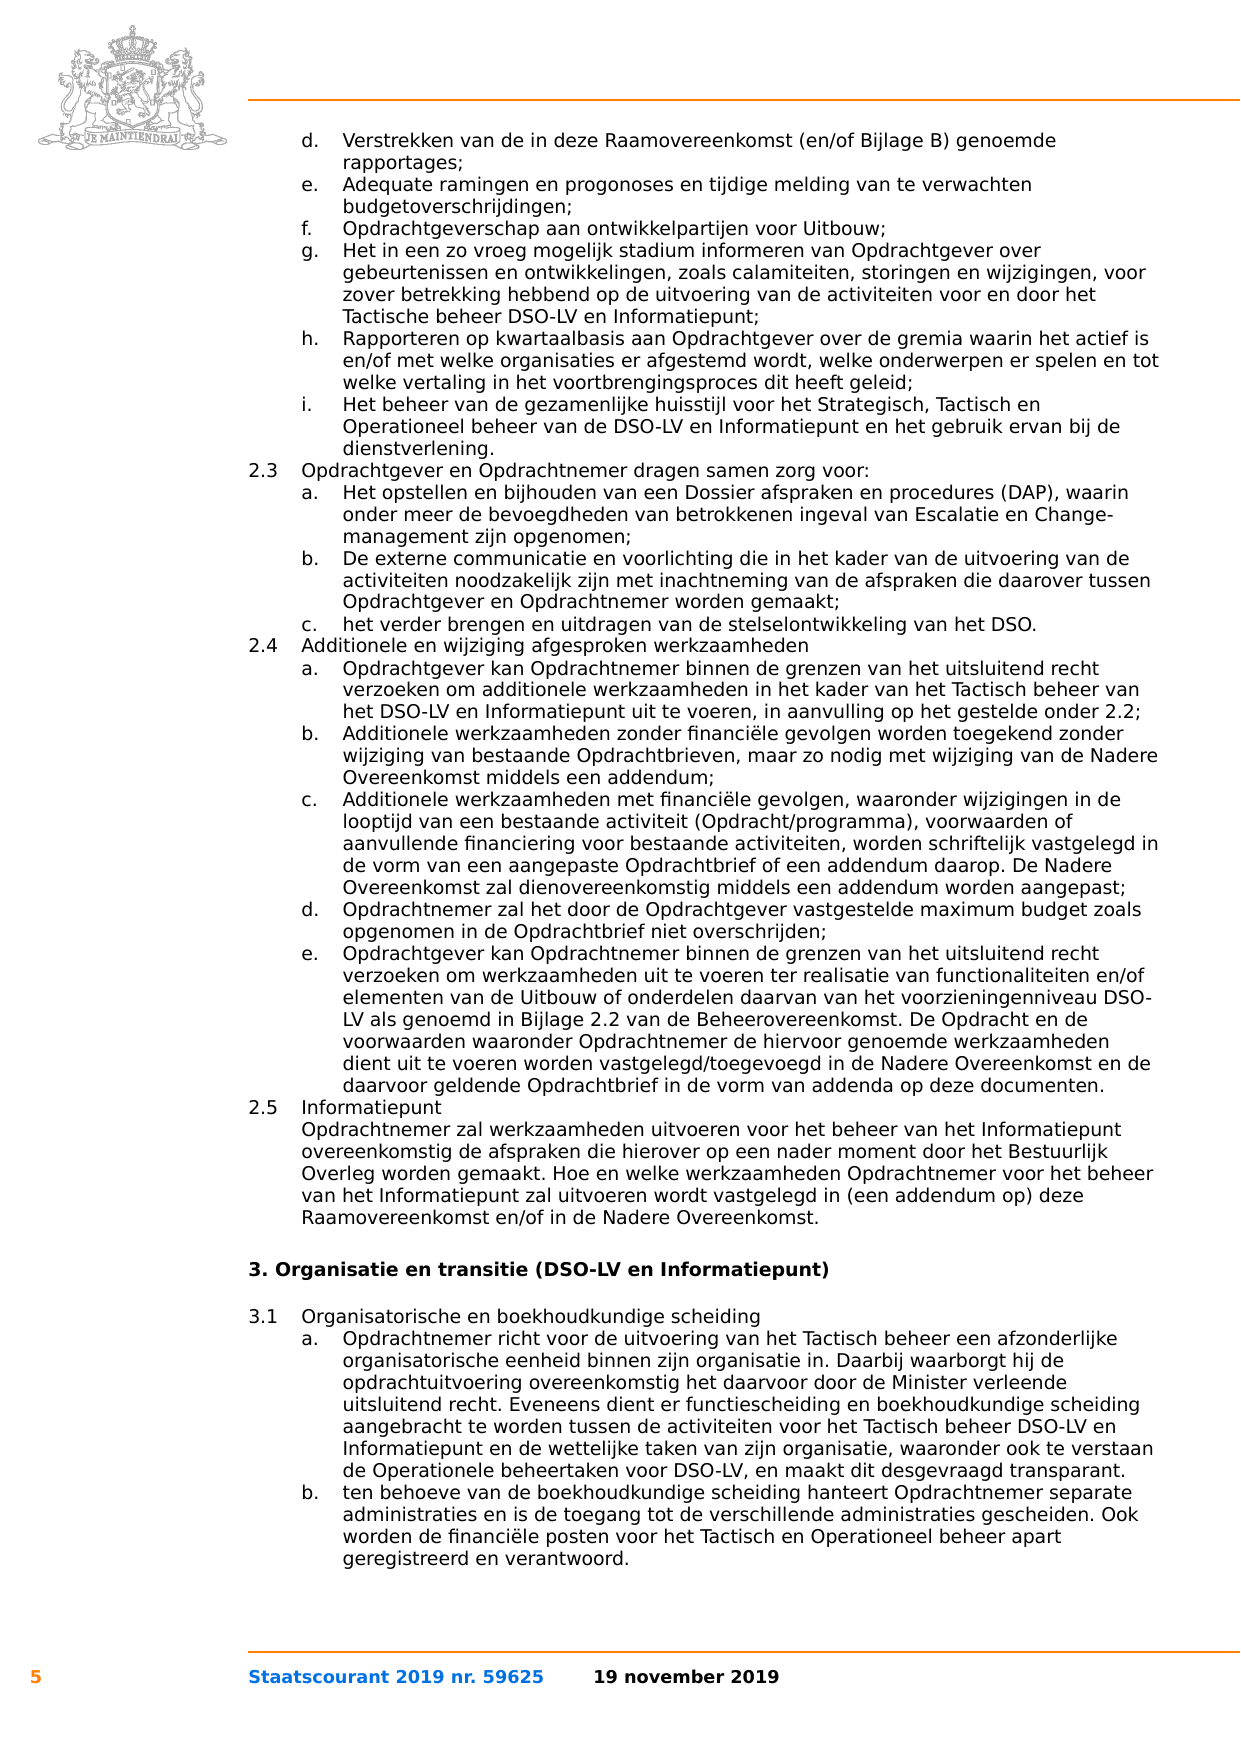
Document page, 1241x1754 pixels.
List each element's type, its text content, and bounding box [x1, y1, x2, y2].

text h. Rapporteren op kwartaalbasis aan Opdrachtgever over de gremia waarin het actief is en/of met welke organisaties er afgestemd wordt, welke onderwerpen er spelen en tot welke vertaling in het voortbrengingsproces dit heeft geleid; [301, 328, 1163, 394]
text 3.1 Organisatorische en boekhoudkundige scheiding [248, 1306, 1163, 1328]
text c. Additionele werkzaamheden met financiële gevolgen, waaronder wijzigingen in de looptijd van een bestaande activiteit (Opdracht/programma), voorwaarden of aanvullende financiering voor bestaande activiteiten, worden schriftelijk vastgelegd in de vorm van een aangepaste Opdrachtbrief of een addendum daarop. De Nadere Overeenkomst zal dienovereenkomstig middels een addendum worden aangepast; [301, 789, 1163, 899]
text b. ten behoeve van de boekhoudkundige scheiding hanteert Opdrachtnemer separate administraties en is de toegang tot de verschillende administraties gescheiden. Ook worden de financiële posten voor het Tactisch en Operationeel beheer apart geregistreerd en verantwoord. [301, 1482, 1163, 1569]
text i. Het beheer van de gezamenlijke huisstijl voor het Strategisch, Tactisch en Operationeel beheer van de DSO-LV en Informatiepunt en het gebruik ervan bij de dienstverlening. [301, 394, 1163, 459]
text a. Opdrachtnemer richt voor de uitvoering van het Tactisch beheer een afzonderlijke organisatorische eenheid binnen zijn organisatie in. Daarbij waarborgt hij de opdrachtuitvoering overeenkomstig het daarvoor door de Minister verleende uitsluitend recht. Eveneens dient er functiescheiding en boekhoudkundige scheiding aangebracht te worden tussen de activiteiten voor het Tactisch beheer DSO-LV en Informatiepunt en de wettelijke taken van zijn organisatie, waaronder ook te verstaan de Operationele beheertaken voor DSO-LV, en maakt dit desgevraagd transparant. [301, 1328, 1163, 1482]
text 2.3 Opdrachtgever en Opdrachtnemer dragen samen zorg voor: [248, 459, 1163, 482]
text f. Opdrachtgeverschap aan ontwikkelpartijen voor Uitbouw; [301, 218, 1163, 240]
text d. Opdrachtnemer zal het door de Opdrachtgever vastgestelde maximum budget zoals opgenomen in de Opdrachtbrief niet overschrijden; [301, 899, 1163, 943]
text b. Additionele werkzaamheden zonder financiële gevolgen worden toegekend zonder wijziging van bestaande Opdrachtbrieven, maar zo nodig met wijziging van de Nadere Overeenkomst middels een addendum; [301, 723, 1163, 789]
text a. Opdrachtgever kan Opdrachtnemer binnen de grenzen van het uitsluitend recht verzoeken om additionele werkzaamheden in het kader van het Tactisch beheer van het DSO-LV en Informatiepunt uit te voeren, in aanvulling op het gestelde onder 2.2; [301, 657, 1163, 723]
text b. De externe communicatie en voorlichting die in het kader van de uitvoering van de activiteiten noodzakelijk zijn met inachtneming van de afspraken die daarover tussen Opdrachtgever en Opdrachtnemer worden gemaakt; [301, 547, 1163, 613]
text Opdrachtnemer zal werkzaamheden uitvoeren voor het beheer van het Informatiepunt overeenkomstig de afspraken die hierover op een nader moment door het Bestuurlijk Overleg worden gemaakt. Hoe en welke werkzaamheden Opdrachtnemer voor het beheer van het Informatiepunt zal uitvoeren wordt vastgelegd in (een addendum op) deze Raamovereenkomst en/of in de Nadere Overeenkomst. [301, 1119, 1163, 1229]
picture [38, 25, 227, 150]
text c. het verder brengen en uitdragen van de stelselontwikkeling van het DSO. [301, 613, 1163, 635]
text a. Het opstellen en bijhouden van een Dossier afspraken en procedures (DAP), waarin onder meer de bevoegdheden van betrokkenen ingeval van Escalatie en Change-management zijn opgenomen; [301, 482, 1163, 547]
subtitle 3. Organisatie en transitie (DSO-LV en Informatiepunt) [248, 1259, 1163, 1281]
text g. Het in een zo vroeg mogelijk stadium informeren van Opdrachtgever over gebeurtenissen en ontwikkelingen, zoals calamiteiten, storingen en wijzigingen, voor zover betrekking hebbend op de uitvoering van de activiteiten voor en door het Tactische beheer DSO-LV en Informatiepunt; [301, 240, 1163, 328]
text 2.5 Informatiepunt [248, 1097, 1163, 1119]
text 2.4 Additionele en wijziging afgesproken werkzaamheden [248, 635, 1163, 657]
text d. Verstrekken van de in deze Raamovereenkomst (en/of Bijlage B) genoemde rapportages; [301, 130, 1163, 174]
text e. Adequate ramingen en progonoses en tijdige melding van te verwachten budgetoverschrijdingen; [301, 174, 1163, 218]
text e. Opdrachtgever kan Opdrachtnemer binnen de grenzen van het uitsluitend recht verzoeken om werkzaamheden uit te voeren ter realisatie van functionaliteiten en/of elementen van de Uitbouw of onderdelen daarvan van het voorzieningenniveau DSO-LV als genoemd in Bijlage 2.2 van de Beheerovereenkomst. De Opdracht en de voorwaarden waaronder Opdrachtnemer de hiervoor genoemde werkzaamheden dient uit te voeren worden vastgelegd/toegevoegd in de Nadere Overeenkomst en de daarvoor geldende Opdrachtbrief in de vorm van addenda op deze documenten. [301, 943, 1163, 1097]
